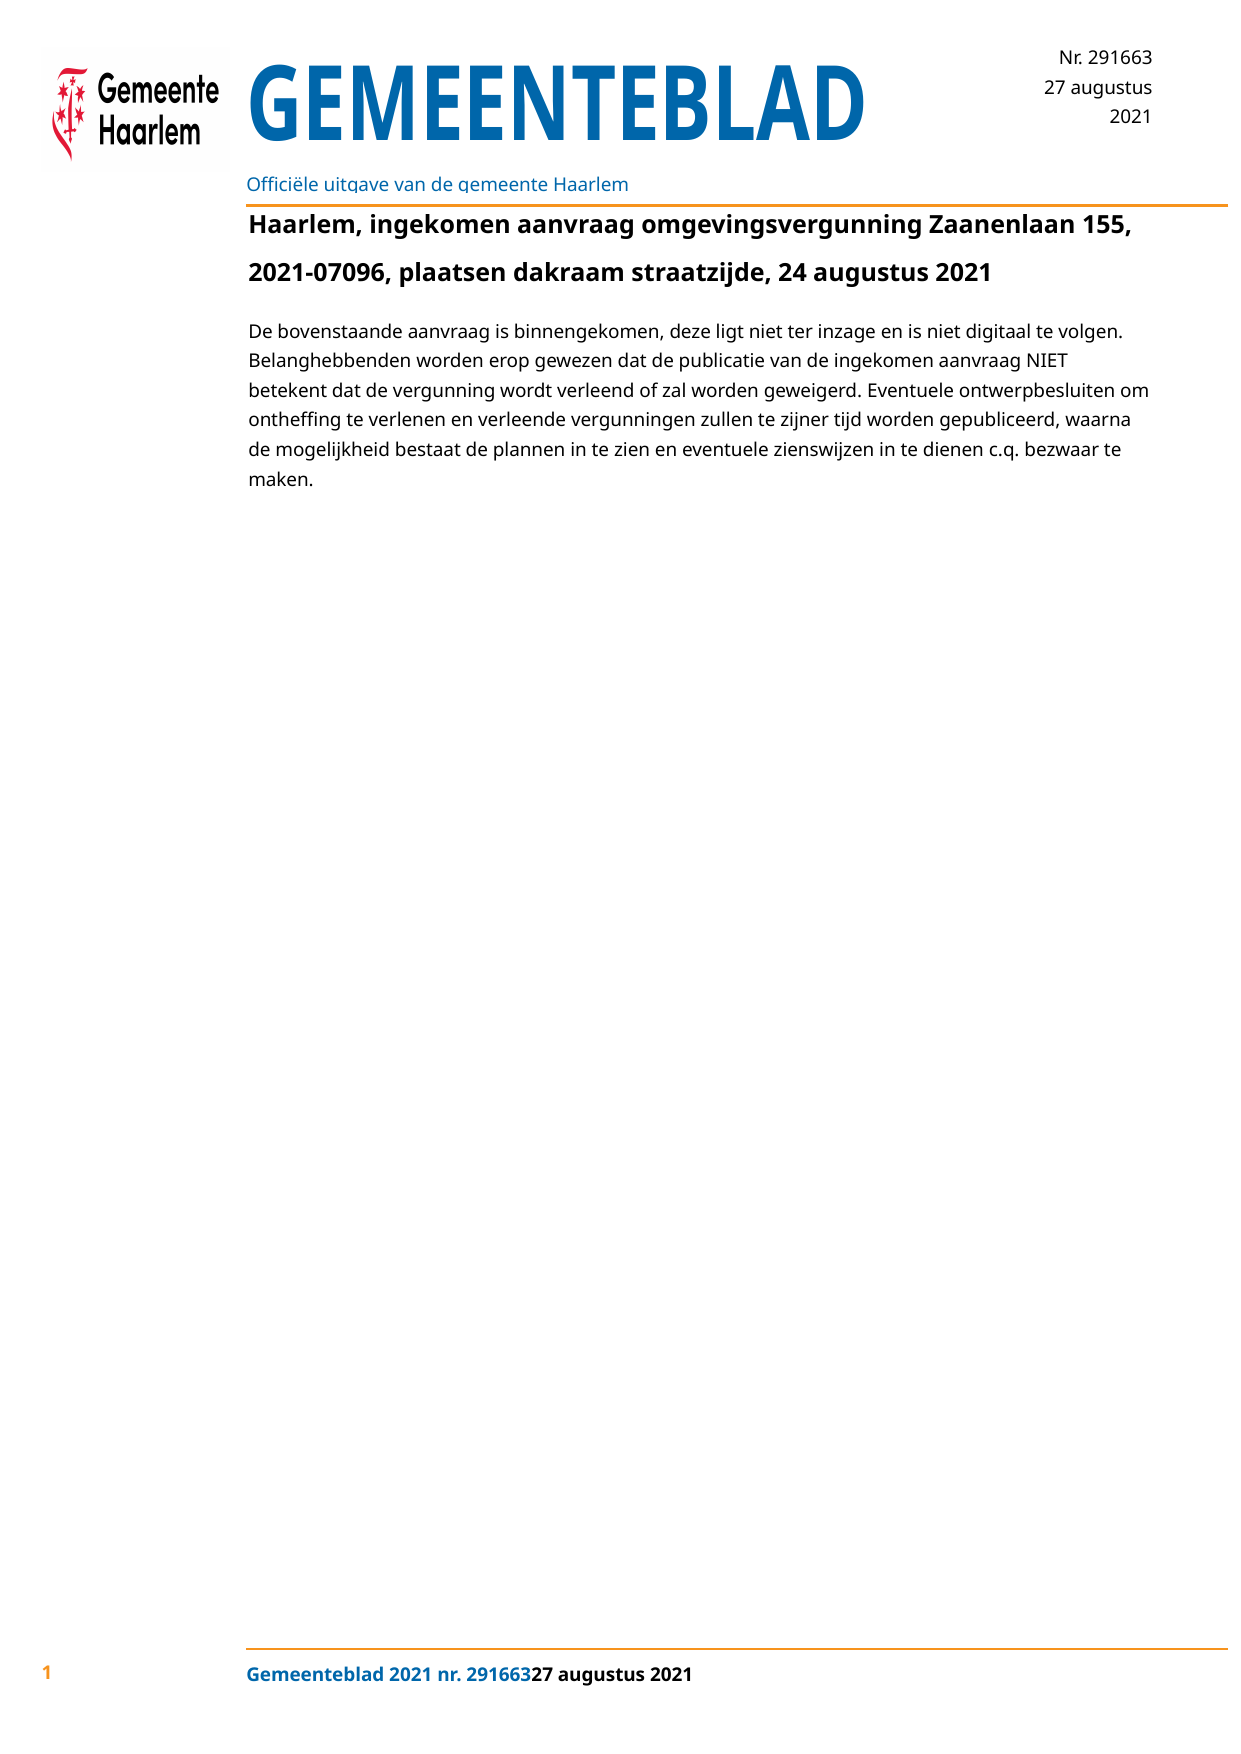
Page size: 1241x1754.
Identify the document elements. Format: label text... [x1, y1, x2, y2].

text Haarlem, ingekomen aanvraag omgevingsvergunning Zaanenlaan 155, 2021-07096, plaatsen dakraam straatzijde, 24 augustus 2021 [248, 207, 1152, 288]
text De bovenstaande aanvraag is binnengekomen, deze ligt niet ter inzage en is niet digitaal te volgen. Belanghebbenden worden erop gewezen dat de publicatie van de ingekomen aanvraag NIET betekent dat de vergunning wordt verleend of zal worden geweigerd. Eventuele ontwerpbesluiten om ontheffing te verlenen en verleende vergunningen zullen te zijner tijd worden gepubliceerd, waarna de mogelijkheid bestaat de plannen in te zien en eventuele zienswijzen in te dienen c.q. bezwaar te maken. [248, 318, 1152, 492]
picture [41, 47, 231, 172]
